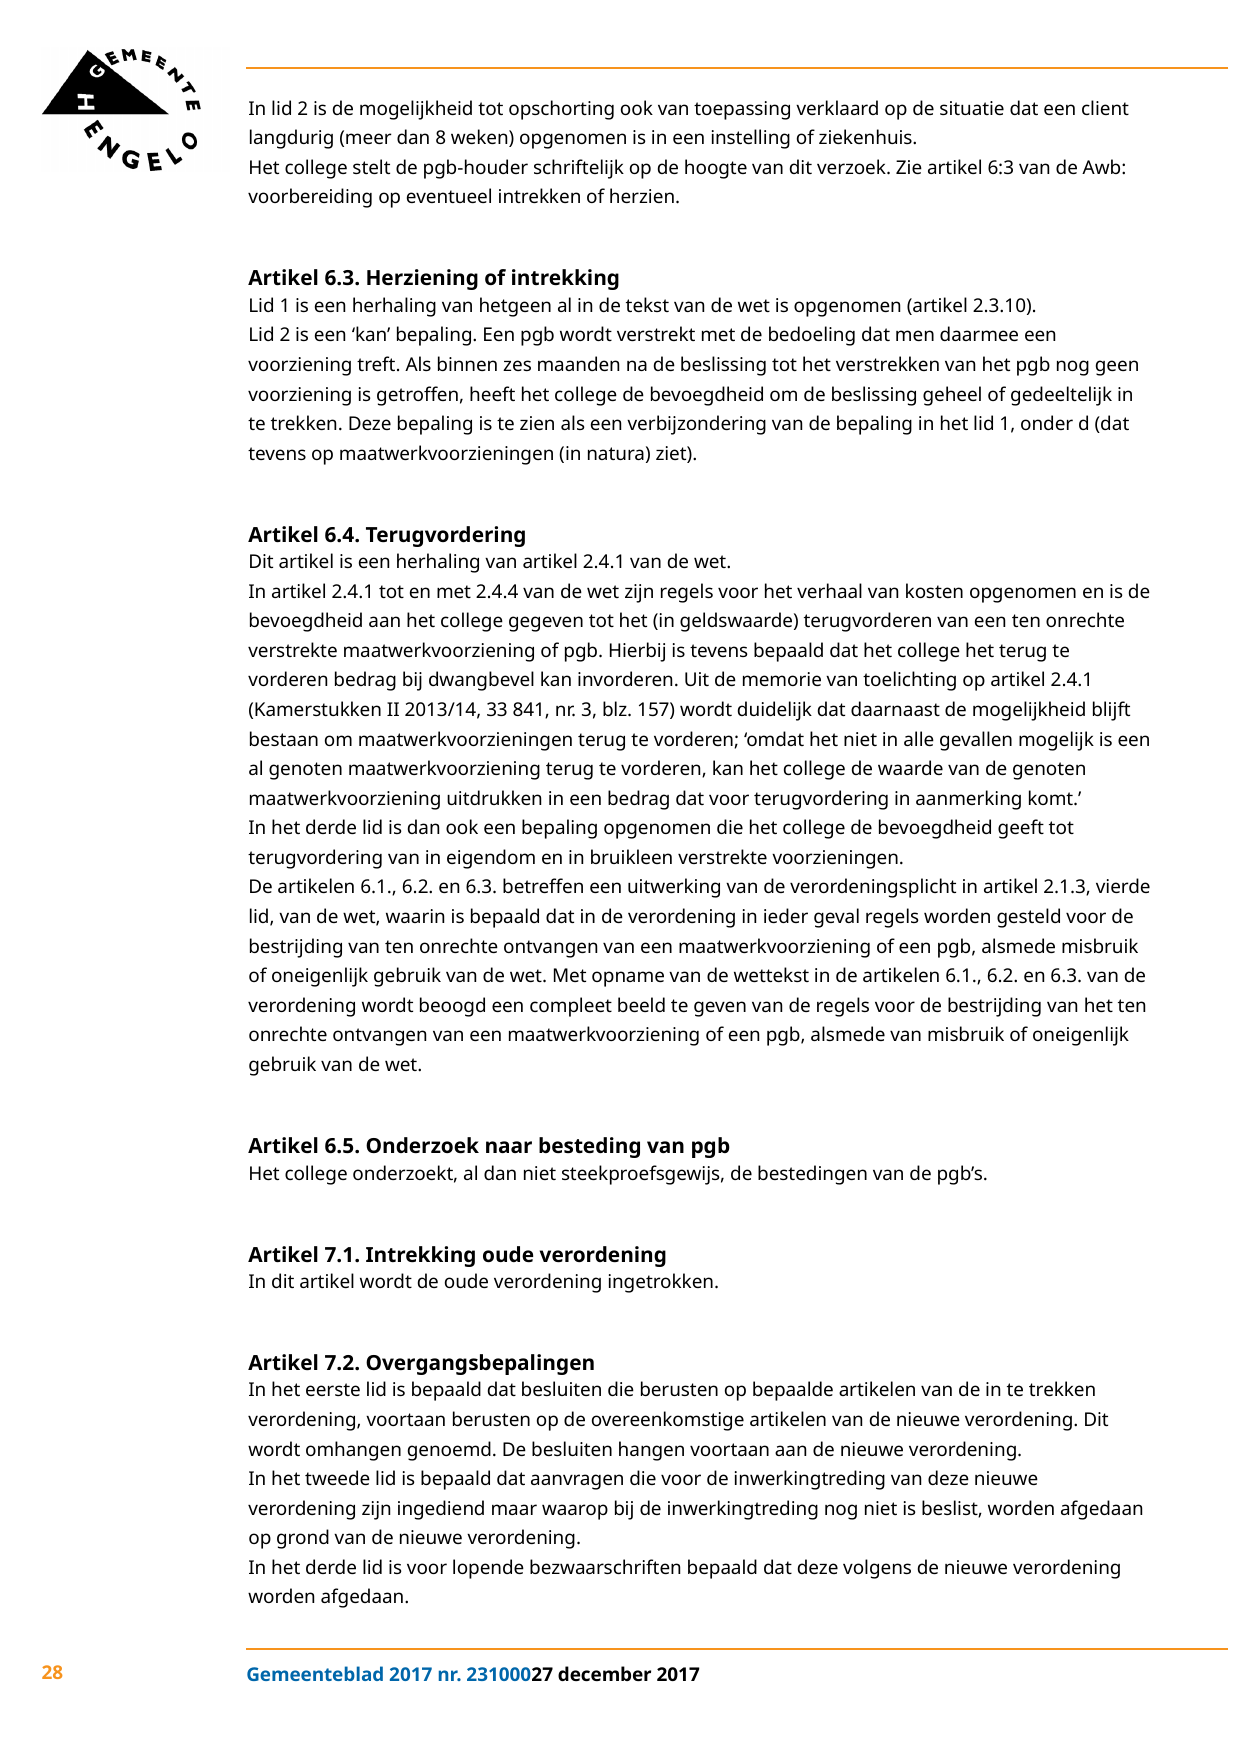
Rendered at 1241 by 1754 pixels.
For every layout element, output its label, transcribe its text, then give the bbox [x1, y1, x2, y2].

text In het derde lid is voor lopende bezwaarschriften bepaald dat deze volgens de nieuwe verordening worden afgedaan. [248, 1554, 1152, 1609]
text In dit artikel wordt de oude verordening ingetrokken. [248, 1268, 1152, 1294]
text Het college stelt de pgb-houder schriftelijk op de hoogte van dit verzoek. Zie artikel 6:3 van de Awb: voorbereiding op eventueel intrekken of herzien. [248, 154, 1152, 209]
text Artikel 7.1. Intrekking oude verordening [248, 1240, 1152, 1268]
text Artikel 7.2. Overgangsbepalingen [248, 1348, 1152, 1377]
text Artikel 6.5. Onderzoek naar besteding van pgb [248, 1131, 1152, 1160]
text In artikel 2.4.1 tot en met 2.4.4 van de wet zijn regels voor het verhaal van kosten opgenomen en is de bevoegdheid aan het college gegeven tot het (in geldswaarde) terugvorderen van een ten onrechte verstrekte maatwerkvoorziening of pgb. Hierbij is tevens bepaald dat het college het terug te vorderen bedrag bij dwangbevel kan invorderen. Uit de memorie van toelichting op artikel 2.4.1 (Kamerstukken II 2013/14, 33 841, nr. 3, blz. 157) wordt duidelijk dat daarnaast de mogelijkheid blijft bestaan om maatwerkvoorzieningen terug te vorderen; ‘omdat het niet in alle gevallen mogelijk is een al genoten maatwerkvoorziening terug te vorderen, kan het college de waarde van de genoten maatwerkvoorziening uitdrukken in een bedrag dat voor terugvordering in aanmerking komt.’ [248, 578, 1152, 811]
text Lid 2 is een ‘kan’ bepaling. Een pgb wordt verstrekt met de bedoeling dat men daarmee een voorziening treft. Als binnen zes maanden na de beslissing tot het verstrekken van het pgb nog geen voorziening is getroffen, heeft het college de bevoegdheid om de beslissing geheel of gedeeltelijk in te trekken. Deze bepaling is te zien als een verbijzondering van de bepaling in het lid 1, onder d (dat tevens op maatwerkvoorzieningen (in natura) ziet). [248, 322, 1152, 466]
text Artikel 6.4. Terugvordering [248, 520, 1152, 548]
text Lid 1 is een herhaling van hetgeen al in de tekst van de wet is opgenomen (artikel 2.3.10). [248, 292, 1152, 318]
text Het college onderzoekt, al dan niet steekproefsgewijs, de bestedingen van de pgb’s. [248, 1160, 1152, 1185]
text In lid 2 is de mogelijkheid tot opschorting ook van toepassing verklaard op de situatie dat een client langdurig (meer dan 8 weken) opgenomen is in een instelling of ziekenhuis. [248, 95, 1152, 150]
text In het tweede lid is bepaald dat aanvragen die voor de inwerkingtreding van deze nieuwe verordening zijn ingediend maar waarop bij de inwerkingtreding nog niet is beslist, worden afgedaan op grond van de nieuwe verordening. [248, 1465, 1152, 1550]
text In het derde lid is dan ook een bepaling opgenomen die het college de bevoegdheid geeft tot terugvordering van in eigendom en in bruikleen verstrekte voorzieningen. [248, 814, 1152, 870]
text Dit artikel is een herhaling van artikel 2.4.1 van de wet. [248, 548, 1152, 574]
text In het eerste lid is bepaald dat besluiten die berusten op bepaalde artikelen van de in te trekken verordening, voortaan berusten op de overeenkomstige artikelen van de nieuwe verordening. Dit wordt omhangen genoemd. De besluiten hangen voortaan aan de nieuwe verordening. [248, 1377, 1152, 1461]
picture [41, 47, 231, 172]
text De artikelen 6.1., 6.2. en 6.3. betreffen een uitwerking van de verordeningsplicht in artikel 2.1.3, vierde lid, van de wet, waarin is bepaald dat in de verordening in ieder geval regels worden gesteld voor de bestrijding van ten onrechte ontvangen van een maatwerkvoorziening of een pgb, alsmede misbruik of oneigenlijk gebruik van de wet. Met opname van de wettekst in de artikelen 6.1., 6.2. en 6.3. van de verordening wordt beoogd een compleet beeld te geven van de regels voor de bestrijding van het ten onrechte ontvangen van een maatwerkvoorziening of een pgb, alsmede van misbruik of oneigenlijk gebruik van de wet. [248, 874, 1152, 1077]
text Artikel 6.3. Herziening of intrekking [248, 263, 1152, 292]
